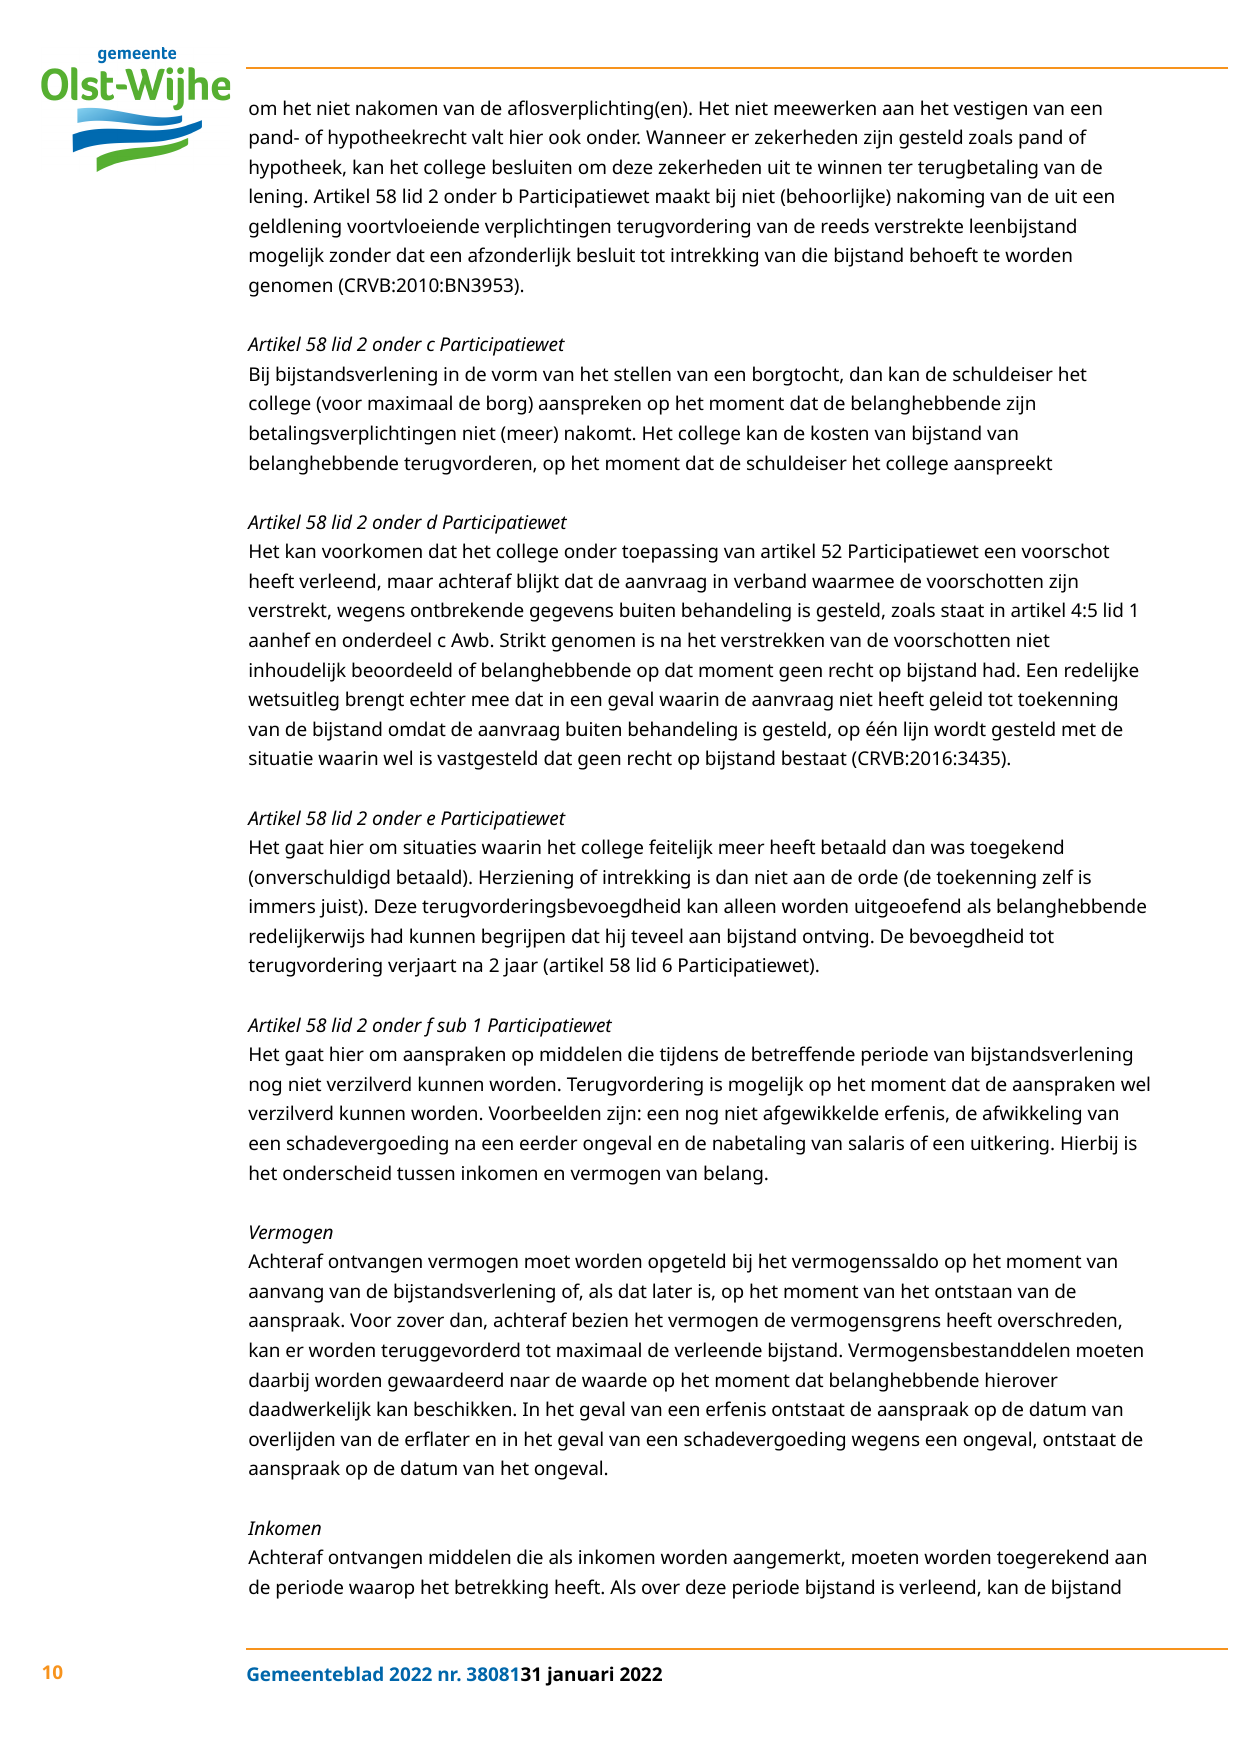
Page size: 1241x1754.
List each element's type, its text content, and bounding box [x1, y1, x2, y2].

text Artikel 58 lid 2 onder c Participatiewet [248, 331, 1152, 357]
text Achteraf ontvangen vermogen moet worden opgeteld bij het vermogenssaldo op het moment van aanvang van de bijstandsverlening of, als dat later is, op het moment van het ontstaan van de aanspraak. Voor zover dan, achteraf bezien het vermogen de vermogensgrens heeft overschreden, kan er worden teruggevorderd tot maximaal de verleende bijstand. Vermogensbestanddelen moeten daarbij worden gewaardeerd naar de waarde op het moment dat belanghebbende hierover daadwerkelijk kan beschikken. In het geval van een erfenis ontstaat de aanspraak op de datum van overlijden van de erflater en in het geval van een schadevergoeding wegens een ongeval, ontstaat de aanspraak op de datum van het ongeval. [248, 1248, 1152, 1481]
text Het kan voorkomen dat het college onder toepassing van artikel 52 Participatiewet een voorschot heeft verleend, maar achteraf blijkt dat de aanvraag in verband waarmee de voorschotten zijn verstrekt, wegens ontbrekende gegevens buiten behandeling is gesteld, zoals staat in artikel 4:5 lid 1 aanhef en onderdeel c Awb. Strikt genomen is na het verstrekken van de voorschotten niet inhoudelijk beoordeeld of belanghebbende op dat moment geen recht op bijstand had. Een redelijke wetsuitleg brengt echter mee dat in een geval waarin de aanvraag niet heeft geleid tot toekenning van de bijstand omdat de aanvraag buiten behandeling is gesteld, op één lijn wordt gesteld met de situatie waarin wel is vastgesteld dat geen recht op bijstand bestaat (CRVB:2016:3435). [248, 538, 1152, 771]
text Vermogen [248, 1219, 1152, 1245]
text Artikel 58 lid 2 onder f sub 1 Participatiewet [248, 1012, 1152, 1038]
text Artikel 58 lid 2 onder e Participatiewet [248, 805, 1152, 831]
text Bij bijstandsverlening in de vorm van het stellen van een borgtocht, dan kan de schuldeiser het college (voor maximaal de borg) aanspreken op het moment dat de belanghebbende zijn betalingsverplichtingen niet (meer) nakomt. Het college kan de kosten van bijstand van belanghebbende terugvorderen, op het moment dat de schuldeiser het college aanspreekt [248, 361, 1152, 476]
text Inkomen [248, 1515, 1152, 1541]
text Achteraf ontvangen middelen die als inkomen worden aangemerkt, moeten worden toegerekend aan de periode waarop het betrekking heeft. Als over deze periode bijstand is verleend, kan de bijstand [248, 1544, 1152, 1600]
text Het gaat hier om situaties waarin het college feitelijk meer heeft betaald dan was toegekend (onverschuldigd betaald). Herziening of intrekking is dan niet aan de orde (de toekenning zelf is immers juist). Deze terugvorderingsbevoegdheid kan alleen worden uitgeoefend als belanghebbende redelijkerwijs had kunnen begrijpen dat hij teveel aan bijstand ontving. De bevoegdheid tot terugvordering verjaart na 2 jaar (artikel 58 lid 6 Participatiewet). [248, 834, 1152, 978]
text om het niet nakomen van de aflosverplichting(en). Het niet meewerken aan het vestigen van een pand- of hypotheekrecht valt hier ook onder. Wanneer er zekerheden zijn gesteld zoals pand of hypotheek, kan het college besluiten om deze zekerheden uit te winnen ter terugbetaling van de lening. Artikel 58 lid 2 onder b Participatiewet maakt bij niet (behoorlijke) nakoming van de uit een geldlening voortvloeiende verplichtingen terugvordering van de reeds verstrekte leenbijstand mogelijk zonder dat een afzonderlijk besluit tot intrekking van die bijstand behoeft te worden genomen (CRVB:2010:BN3953). [248, 95, 1152, 298]
text Het gaat hier om aanspraken op middelen die tijdens de betreffende periode van bijstandsverlening nog niet verzilverd kunnen worden. Terugvordering is mogelijk op het moment dat de aanspraken wel verzilverd kunnen worden. Voorbeelden zijn: een nog niet afgewikkelde erfenis, de afwikkeling van een schadevergoeding na een eerder ongeval en de nabetaling van salaris of een uitkering. Hierbij is het onderscheid tussen inkomen en vermogen van belang. [248, 1041, 1152, 1186]
picture [41, 47, 231, 172]
text Artikel 58 lid 2 onder d Participatiewet [248, 509, 1152, 535]
